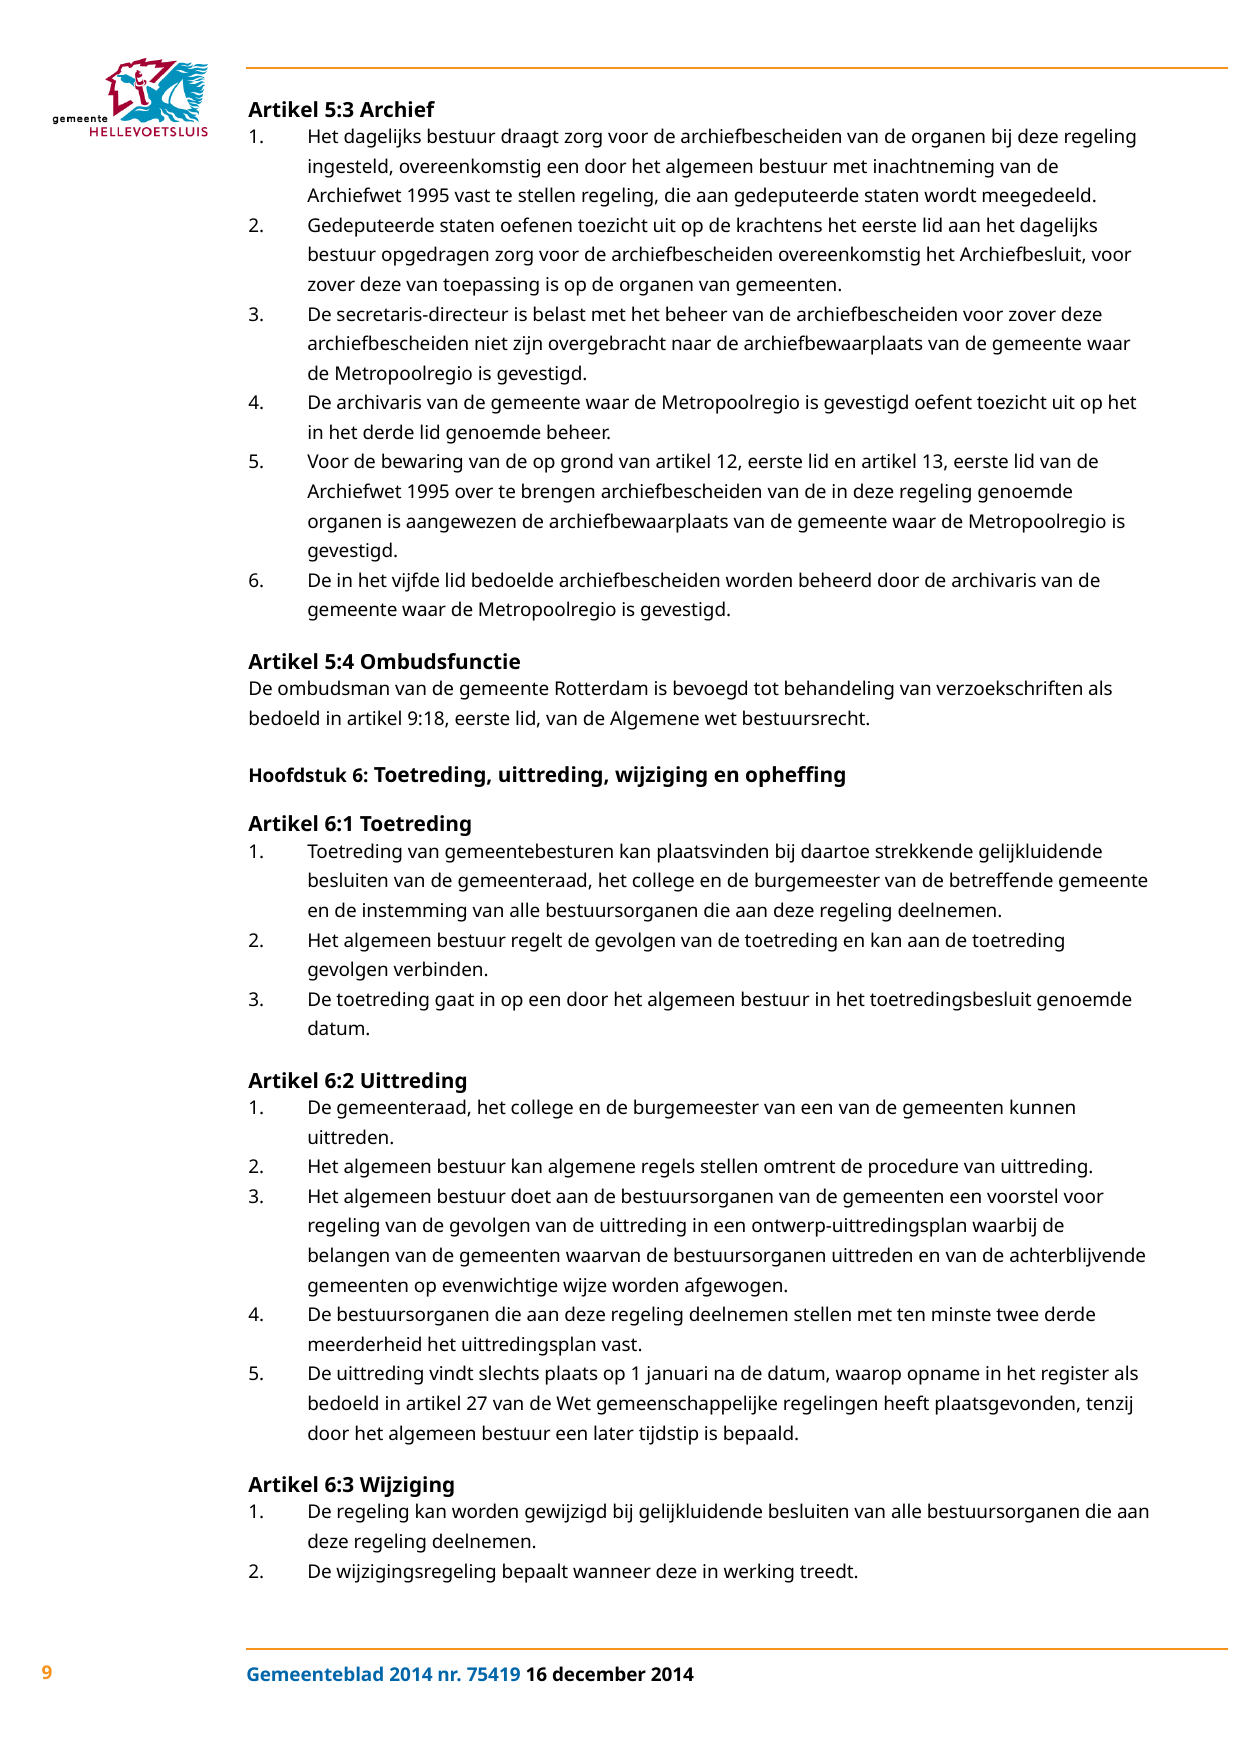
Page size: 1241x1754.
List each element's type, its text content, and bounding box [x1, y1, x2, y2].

list Voor de bewaring van de op grond van artikel 12, eerste lid en artikel 13, eerste lid van de Archiefwet 1995 over te brengen archiefbescheiden van de in deze regeling genoemde organen is aangewezen de archiefbewaarplaats van de gemeente waar de Metropoolregio is gevestigd. [248, 449, 1152, 563]
list De in het vijfde lid bedoelde archiefbescheiden worden beheerd door de archivaris van de gemeente waar de Metropoolregio is gevestigd. [248, 567, 1152, 622]
list De regeling kan worden gewijzigd bij gelijkluidende besluiten van alle bestuursorganen die aan deze regeling deelnemen. [248, 1499, 1152, 1554]
text Artikel 6:3 Wijziging [248, 1470, 1152, 1499]
text Artikel 5:4 Ombudsfunctie [248, 647, 1152, 675]
list De gemeenteraad, het college en de burgemeester van een van de gemeenten kunnen uittreden. [248, 1094, 1152, 1150]
list Het algemeen bestuur doet aan de bestuursorganen van de gemeenten een voorstel voor regeling van de gevolgen van de uittreding in een ontwerp-uittredingsplan waarbij de belangen van de gemeenten waarvan de bestuursorganen uittreden en van de achterblijvende gemeenten op evenwichtige wijze worden afgewogen. [248, 1183, 1152, 1298]
list De bestuursorganen die aan deze regeling deelnemen stellen met ten minste twee derde meerderheid het uittredingsplan vast. [248, 1301, 1152, 1357]
list De toetreding gaat in op een door het algemeen bestuur in het toetredingsbesluit genoemde datum. [248, 986, 1152, 1041]
text Hoofdstuk 6: Toetreding, uittreding, wijziging en opheffing [248, 760, 1152, 789]
picture [41, 47, 231, 154]
list De uittreding vindt slechts plaats op 1 januari na de datum, waarop opname in het register als bedoeld in artikel 27 van de Wet gemeenschappelijke regelingen heeft plaatsgevonden, tenzij door het algemeen bestuur een later tijdstip is bepaald. [248, 1361, 1152, 1446]
text Artikel 6:1 Toetreding [248, 809, 1152, 838]
list De wijzigingsregeling bepaalt wanneer deze in werking treedt. [248, 1558, 1152, 1583]
list De secretaris-directeur is belast met het beheer van de archiefbescheiden voor zover deze archiefbescheiden niet zijn overgebracht naar de archiefbewaarplaats van de gemeente waar de Metropoolregio is gevestigd. [248, 301, 1152, 386]
list Het dagelijks bestuur draagt zorg voor de archiefbescheiden van de organen bij deze regeling ingesteld, overeenkomstig een door het algemeen bestuur met inachtneming van de Archiefwet 1995 vast te stellen regeling, die aan gedeputeerde staten wordt meegedeeld. [248, 123, 1152, 208]
text Artikel 6:2 Uittreding [248, 1066, 1152, 1094]
list Gedeputeerde staten oefenen toezicht uit op de krachtens het eerste lid aan het dagelijks bestuur opgedragen zorg voor de archiefbescheiden overeenkomstig het Archiefbesluit, voor zover deze van toepassing is op de organen van gemeenten. [248, 212, 1152, 297]
list Het algemeen bestuur kan algemene regels stellen omtrent de procedure van uittreding. [248, 1153, 1152, 1179]
text Artikel 5:3 Archief [248, 95, 1152, 123]
list De archivaris van de gemeente waar de Metropoolregio is gevestigd oefent toezicht uit op het in het derde lid genoemde beheer. [248, 389, 1152, 445]
list Toetreding van gemeentebesturen kan plaatsvinden bij daartoe strekkende gelijkluidende besluiten van de gemeenteraad, het college en de burgemeester van de betreffende gemeente en de instemming van alle bestuursorganen die aan deze regeling deelnemen. [248, 838, 1152, 923]
text De ombudsman van de gemeente Rotterdam is bevoegd tot behandeling van verzoekschriften als bedoeld in artikel 9:18, eerste lid, van de Algemene wet bestuursrecht. [248, 675, 1152, 731]
list Het algemeen bestuur regelt de gevolgen van de toetreding en kan aan de toetreding gevolgen verbinden. [248, 927, 1152, 982]
